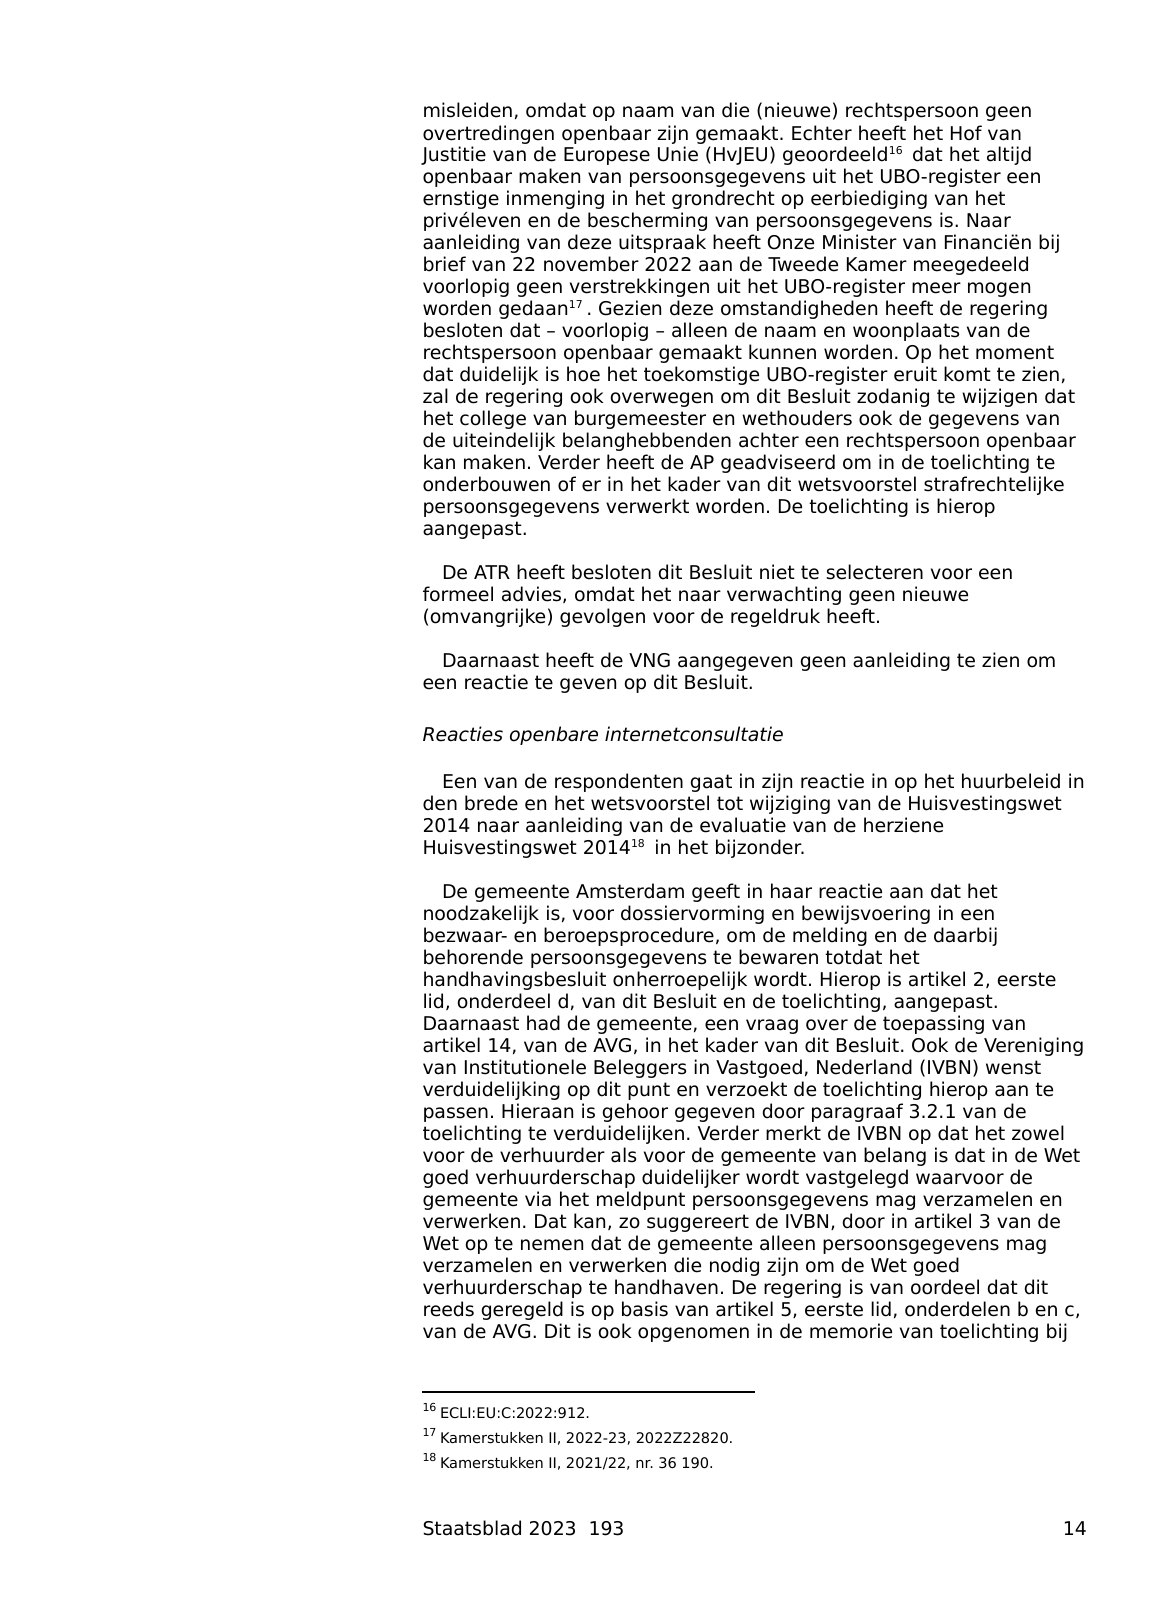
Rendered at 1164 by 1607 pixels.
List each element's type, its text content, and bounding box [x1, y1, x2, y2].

text Kamerstukken II, 2021/22, nr. 36 190. [422, 1451, 1087, 1473]
text Kamerstukken II, 2022-23, 2022Z22820. [422, 1426, 1087, 1448]
text misleiden, omdat op naam van die (nieuwe) rechtspersoon geen overtredingen openbaar zijn gemaakt. Echter heeft het Hof van Justitie van de Europese Unie (HvJEU) geoordeeld dat het altijd openbaar maken van persoonsgegevens uit het UBO-register een ernstige inmenging in het grondrecht op eerbiediging van het privéleven en de bescherming van persoonsgegevens is. Naar aanleiding van deze uitspraak heeft Onze Minister van Financiën bij brief van 22 november 2022 aan de Tweede Kamer meegedeeld voorlopig geen verstrekkingen uit het UBO-register meer mogen worden gedaan. Gezien deze omstandigheden heeft de regering besloten dat – voorlopig – alleen de naam en woonplaats van de rechtspersoon openbaar gemaakt kunnen worden. Op het moment dat duidelijk is hoe het toekomstige UBO-register eruit komt te zien, zal de regering ook overwegen om dit Besluit zodanig te wijzigen dat het college van burgemeester en wethouders ook de gegevens van de uiteindelijk belanghebbenden achter een rechtspersoon openbaar kan maken. Verder heeft de AP geadviseerd om in de toelichting te onderbouwen of er in het kader van dit wetsvoorstel strafrechtelijke persoonsgegevens verwerkt worden. De toelichting is hierop aangepast. [422, 100, 1087, 540]
subtitle Reacties openbare internetconsultatie [422, 724, 1087, 746]
text ECLI:EU:C:2022:912. [422, 1401, 1087, 1423]
text De gemeente Amsterdam geeft in haar reactie aan dat het noodzakelijk is, voor dossiervorming en bewijsvoering in een bezwaar- en beroepsprocedure, om de melding en de daarbij behorende persoonsgegevens te bewaren totdat het handhavingsbesluit onherroepelijk wordt. Hierop is artikel 2, eerste lid, onderdeel d, van dit Besluit en de toelichting, aangepast. Daarnaast had de gemeente, een vraag over de toepassing van artikel 14, van de AVG, in het kader van dit Besluit. Ook de Vereniging van Institutionele Beleggers in Vastgoed, Nederland (IVBN) wenst verduidelijking op dit punt en verzoekt de toelichting hierop aan te passen. Hieraan is gehoor gegeven door paragraaf 3.2.1 van de toelichting te verduidelijken. Verder merkt de IVBN op dat het zowel voor de verhuurder als voor de gemeente van belang is dat in de Wet goed verhuurderschap duidelijker wordt vastgelegd waarvoor de gemeente via het meldpunt persoonsgegevens mag verzamelen en verwerken. Dat kan, zo suggereert de IVBN, door in artikel 3 van de Wet op te nemen dat de gemeente alleen persoonsgegevens mag verzamelen en verwerken die nodig zijn om de Wet goed verhuurderschap te handhaven. De regering is van oordeel dat dit reeds geregeld is op basis van artikel 5, eerste lid, onderdelen b en c, van de AVG. Dit is ook opgenomen in de memorie van toelichting bij [422, 881, 1087, 1343]
text Daarnaast heeft de VNG aangegeven geen aanleiding te zien om een reactie te geven op dit Besluit. [422, 650, 1087, 694]
text Een van de respondenten gaat in zijn reactie in op het huurbeleid in den brede en het wetsvoorstel tot wijziging van de Huisvestingswet 2014 naar aanleiding van de evaluatie van de herziene Huisvestingswet 2014 in het bijzonder. [422, 771, 1087, 859]
text De ATR heeft besloten dit Besluit niet te selecteren voor een formeel advies, omdat het naar verwachting geen nieuwe (omvangrijke) gevolgen voor de regeldruk heeft. [422, 562, 1087, 628]
